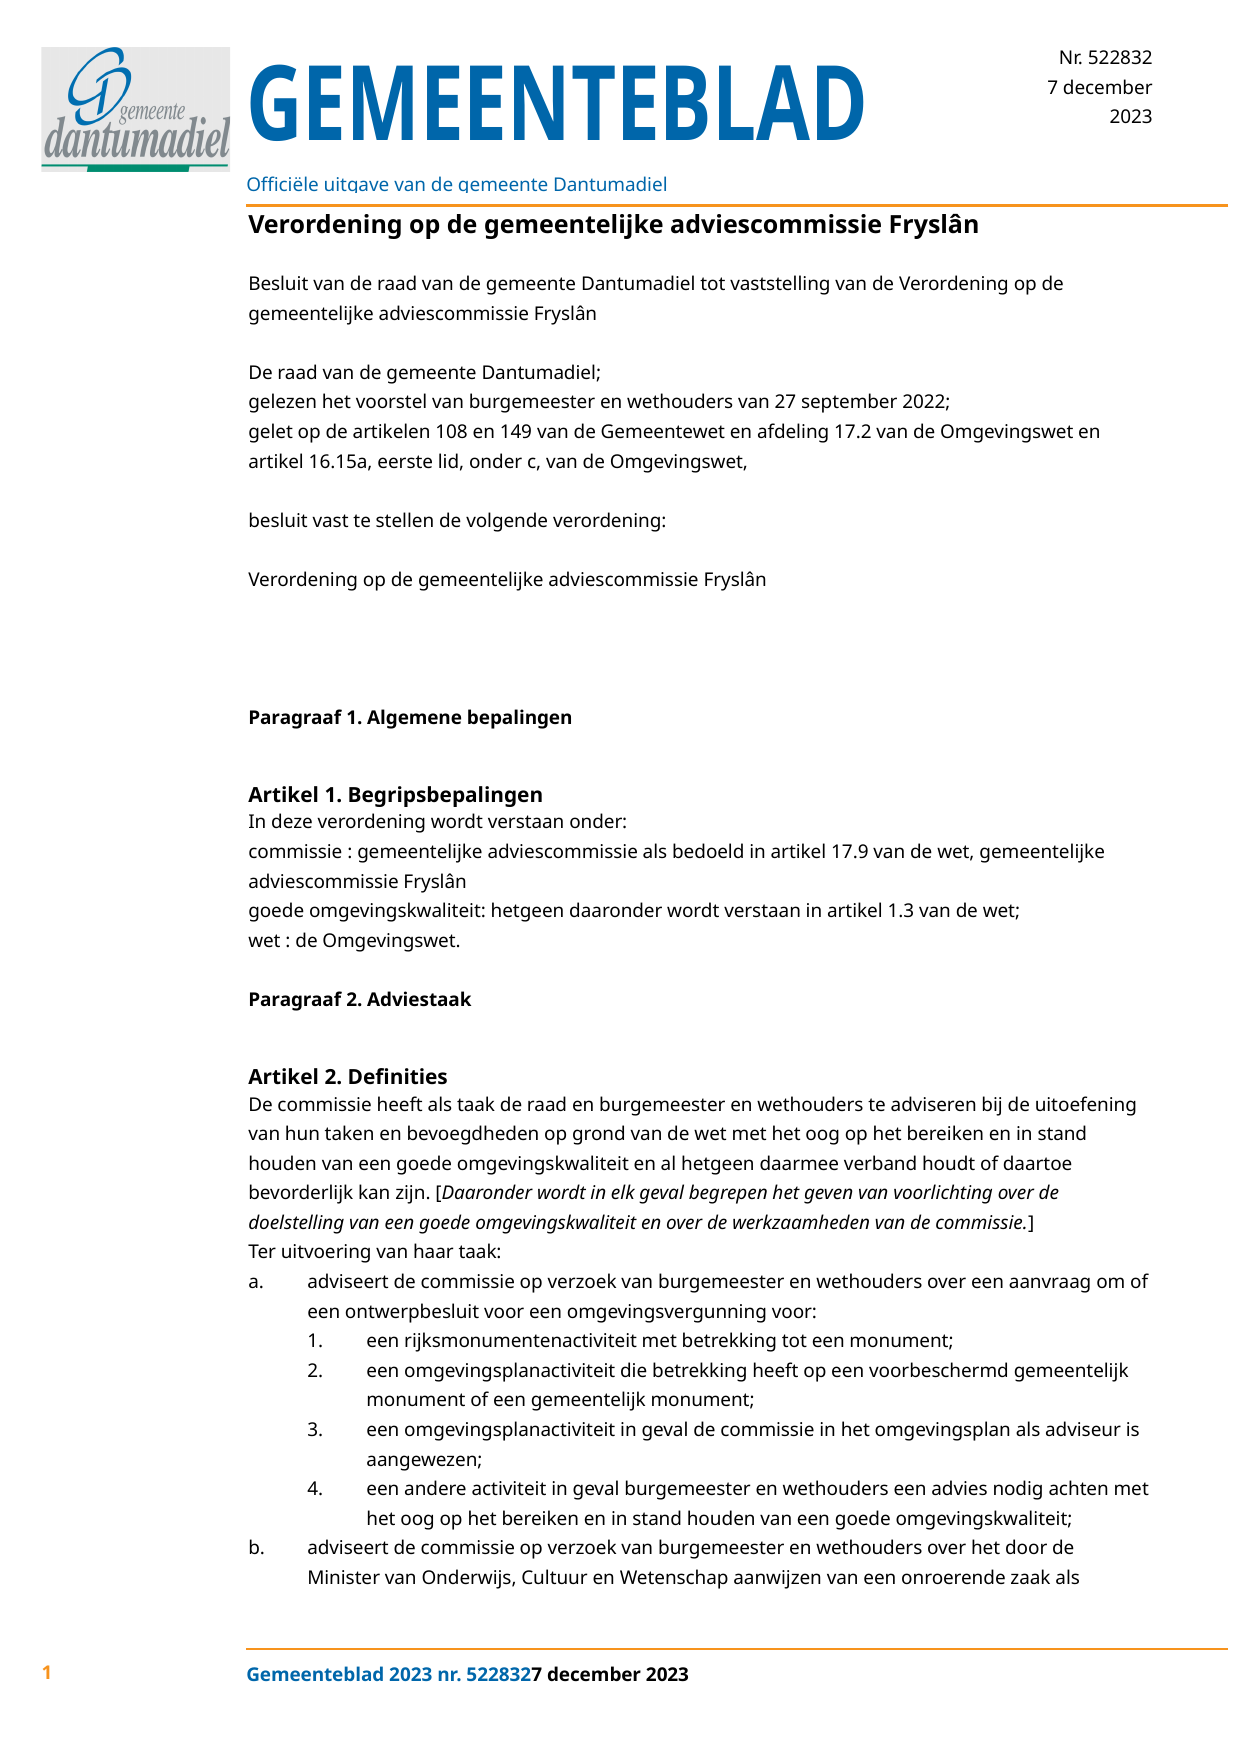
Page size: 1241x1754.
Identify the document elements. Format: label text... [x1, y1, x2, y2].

text De commissie heeft als taak de raad en burgemeester en wethouders te adviseren bij de uitoefening van hun taken en bevoegdheden op grond van de wet met het oog op het bereiken en in stand houden van een goede omgevingskwaliteit en al hetgeen daarmee verband houdt of daartoe bevorderlijk kan zijn. [Daaronder wordt in elk geval begrepen het geven van voorlichting over de doelstelling van een goede omgevingskwaliteit en over de werkzaamheden van de commissie.] [248, 1091, 1152, 1235]
list adviseert de commissie op verzoek van burgemeester en wethouders over het door de Minister van Onderwijs, Cultuur en Wetenschap aanwijzen van een onroerende zaak als [248, 1534, 1152, 1590]
text Ter uitvoering van haar taak: [248, 1239, 1152, 1264]
text Paragraaf 1. Algemene bepalingen [248, 704, 1152, 730]
text gelezen het voorstel van burgemeester en wethouders van 27 september 2022; [248, 389, 1152, 414]
picture [41, 47, 231, 172]
text goede omgevingskwaliteit: hetgeen daaronder wordt verstaan in artikel 1.3 van de wet; [248, 897, 1152, 923]
list een omgevingsplanactiviteit in geval de commissie in het omgevingsplan als adviseur is aangewezen; [307, 1416, 1152, 1472]
list een omgevingsplanactiviteit die betrekking heeft op een voorbeschermd gemeentelijk monument of een gemeentelijk monument; [307, 1357, 1152, 1412]
text besluit vast te stellen de volgende verordening: [248, 507, 1152, 533]
text gelet op de artikelen 108 en 149 van de Gemeentewet en afdeling 17.2 van de Omgevingswet en artikel 16.15a, eerste lid, onder c, van de Omgevingswet, [248, 418, 1152, 473]
text Besluit van de raad van de gemeente Dantumadiel tot vaststelling van de Verordening op de gemeentelijke adviescommissie Fryslân [248, 270, 1152, 326]
list een andere activiteit in geval burgemeester en wethouders een advies nodig achten met het oog op het bereiken en in stand houden van een goede omgevingskwaliteit; [307, 1475, 1152, 1531]
text commissie : gemeentelijke adviescommissie als bedoeld in artikel 17.9 van de wet, gemeentelijke adviescommissie Fryslân [248, 838, 1152, 894]
text wet : de Omgevingswet. [248, 927, 1152, 953]
text Verordening op de gemeentelijke adviescommissie Fryslân [248, 207, 1152, 241]
list een rijksmonumentenactiviteit met betrekking tot een monument; [307, 1327, 1152, 1353]
text In deze verordening wordt verstaan onder: [248, 809, 1152, 834]
text Verordening op de gemeentelijke adviescommissie Fryslân [248, 566, 1152, 592]
text Artikel 1. Begripsbepalingen [248, 780, 1152, 809]
text De raad van de gemeente Dantumadiel; [248, 359, 1152, 385]
text Paragraaf 2. Adviestaak [248, 986, 1152, 1012]
text Artikel 2. Definities [248, 1062, 1152, 1091]
list adviseert de commissie op verzoek van burgemeester en wethouders over een aanvraag om of een ontwerpbesluit voor een omgevingsvergunning voor: [248, 1268, 1152, 1324]
